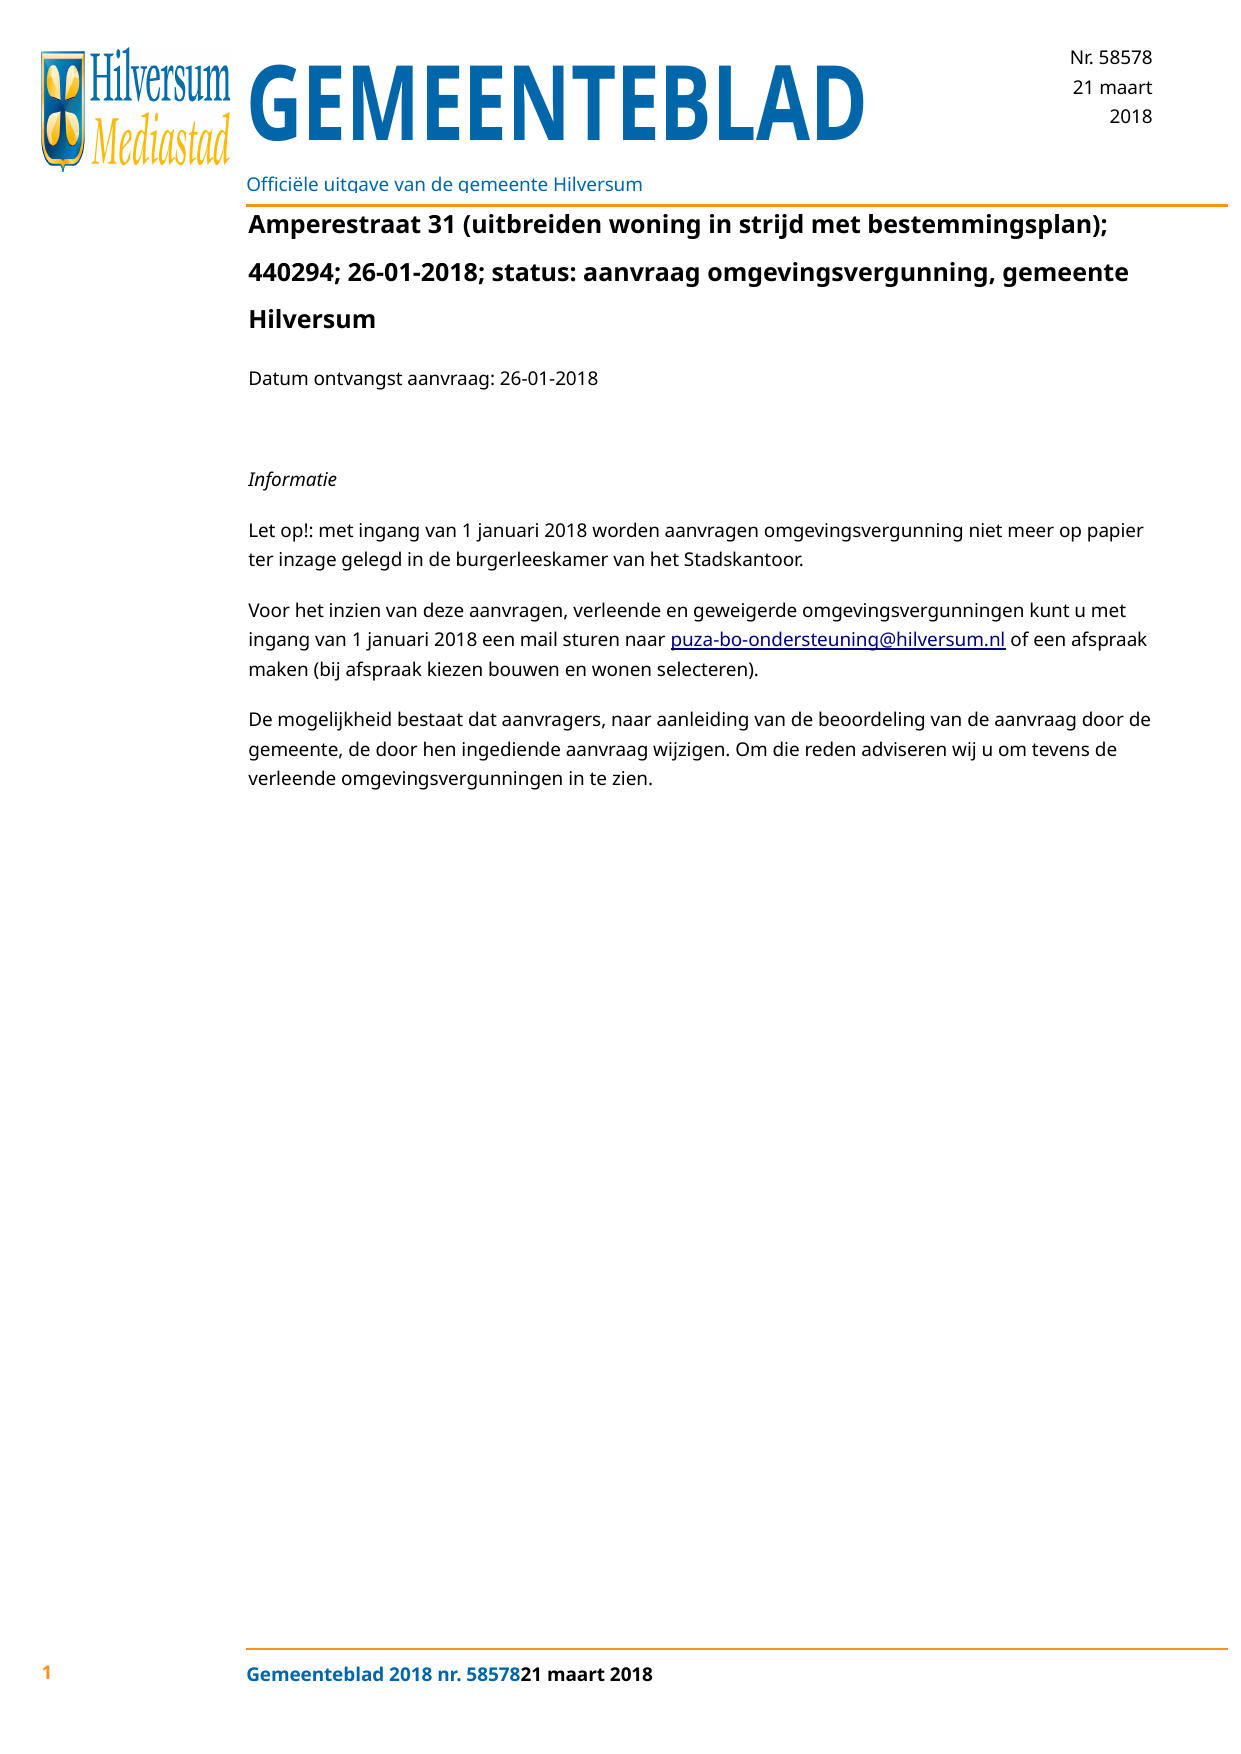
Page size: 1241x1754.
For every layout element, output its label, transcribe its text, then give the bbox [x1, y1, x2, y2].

text Voor het inzien van deze aanvragen, verleende en geweigerde omgevingsvergunningen kunt u met ingang van 1 januari 2018 een mail sturen naar puza-bo-ondersteuning@hilversum.nl of een afspraak maken (bij afspraak kiezen bouwen en wonen selecteren). [248, 597, 1152, 682]
text Datum ontvangst aanvraag: 26-01-2018 [248, 366, 1152, 391]
text Informatie [248, 466, 1152, 492]
text De mogelijkheid bestaat dat aanvragers, naar aanleiding van de beoordeling van de aanvraag door de gemeente, de door hen ingediende aanvraag wijzigen. Om die reden adviseren wij u om tevens de verleende omgevingsvergunningen in te zien. [248, 706, 1152, 791]
text Amperestraat 31 (uitbreiden woning in strijd met bestemmingsplan); 440294; 26-01-2018; status: aanvraag omgevingsvergunning, gemeente Hilversum [248, 207, 1152, 336]
picture [41, 47, 231, 172]
text Let op!: met ingang van 1 januari 2018 worden aanvragen omgevingsvergunning niet meer op papier ter inzage gelegd in de burgerleeskamer van het Stadskantoor. [248, 517, 1152, 572]
